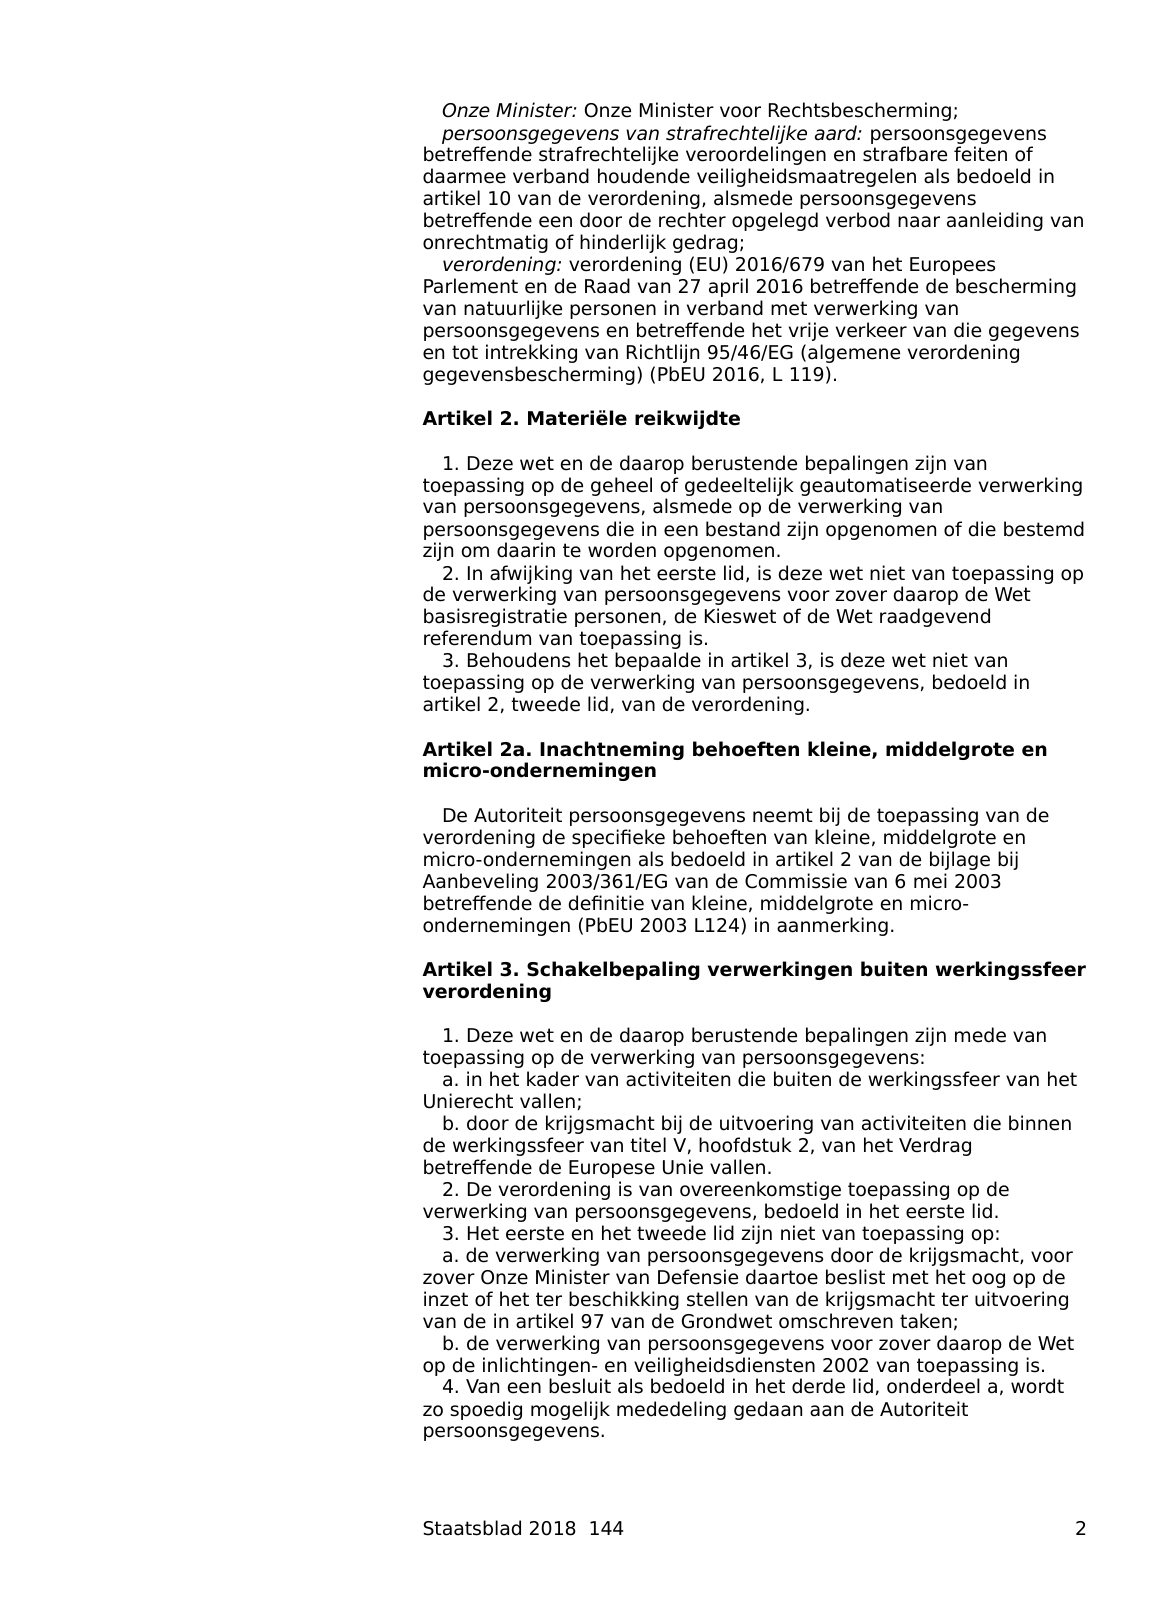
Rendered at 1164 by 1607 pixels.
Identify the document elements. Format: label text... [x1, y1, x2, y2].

text b. door de krijgsmacht bij de uitvoering van activiteiten die binnen de werkingssfeer van titel V, hoofdstuk 2, van het Verdrag betreffende de Europese Unie vallen. [422, 1113, 1087, 1179]
text verordening: verordening (EU) 2016/679 van het Europees Parlement en de Raad van 27 april 2016 betreffende de bescherming van natuurlijke personen in verband met verwerking van persoonsgegevens en betreffende het vrije verkeer van die gegevens en tot intrekking van Richtlijn 95/46/EG (algemene verordening gegevensbescherming) (PbEU 2016, L 119). [422, 254, 1087, 386]
text 3. Behoudens het bepaalde in artikel 3, is deze wet niet van toepassing op de verwerking van persoonsgegevens, bedoeld in artikel 2, tweede lid, van de verordening. [422, 650, 1087, 716]
text 1. Deze wet en de daarop berustende bepalingen zijn van toepassing op de geheel of gedeeltelijk geautomatiseerde verwerking van persoonsgegevens, alsmede op de verwerking van persoonsgegevens die in een bestand zijn opgenomen of die bestemd zijn om daarin te worden opgenomen. [422, 452, 1087, 562]
text 3. Het eerste en het tweede lid zijn niet van toepassing op: [422, 1223, 1087, 1244]
text persoonsgegevens van strafrechtelijke aard: persoonsgegevens betreffende strafrechtelijke veroordelingen en strafbare feiten of daarmee verband houdende veiligheidsmaatregelen als bedoeld in artikel 10 van de verordening, alsmede persoonsgegevens betreffende een door de rechter opgelegd verbod naar aanleiding van onrechtmatig of hinderlijk gedrag; [422, 122, 1087, 254]
subtitle Artikel 2. Materiële reikwijdte [422, 408, 1087, 430]
subtitle Artikel 2a. Inachtneming behoeften kleine, middelgrote en micro-ondernemingen [422, 738, 1087, 782]
text De Autoriteit persoonsgegevens neemt bij de toepassing van de verordening de specifieke behoeften van kleine, middelgrote en micro-ondernemingen als bedoeld in artikel 2 van de bijlage bij Aanbeveling 2003/361/EG van de Commissie van 6 mei 2003 betreffende de definitie van kleine, middelgrote en micro-ondernemingen (PbEU 2003 L124) in aanmerking. [422, 804, 1087, 936]
text a. in het kader van activiteiten die buiten de werkingssfeer van het Unierecht vallen; [422, 1069, 1087, 1113]
subtitle Artikel 3. Schakelbepaling verwerkingen buiten werkingssfeer verordening [422, 959, 1087, 1003]
text 4. Van een besluit als bedoeld in het derde lid, onderdeel a, wordt zo spoedig mogelijk mededeling gedaan aan de Autoriteit persoonsgegevens. [422, 1376, 1087, 1442]
text b. de verwerking van persoonsgegevens voor zover daarop de Wet op de inlichtingen- en veiligheidsdiensten 2002 van toepassing is. [422, 1332, 1087, 1376]
text Onze Minister: Onze Minister voor Rechtsbescherming; [422, 100, 1087, 122]
text 2. De verordening is van overeenkomstige toepassing op de verwerking van persoonsgegevens, bedoeld in het eerste lid. [422, 1179, 1087, 1223]
text 1. Deze wet en de daarop berustende bepalingen zijn mede van toepassing op de verwerking van persoonsgegevens: [422, 1025, 1087, 1069]
text 2. In afwijking van het eerste lid, is deze wet niet van toepassing op de verwerking van persoonsgegevens voor zover daarop de Wet basisregistratie personen, de Kieswet of de Wet raadgevend referendum van toepassing is. [422, 562, 1087, 650]
text a. de verwerking van persoonsgegevens door de krijgsmacht, voor zover Onze Minister van Defensie daartoe beslist met het oog op de inzet of het ter beschikking stellen van de krijgsmacht ter uitvoering van de in artikel 97 van de Grondwet omschreven taken; [422, 1244, 1087, 1332]
